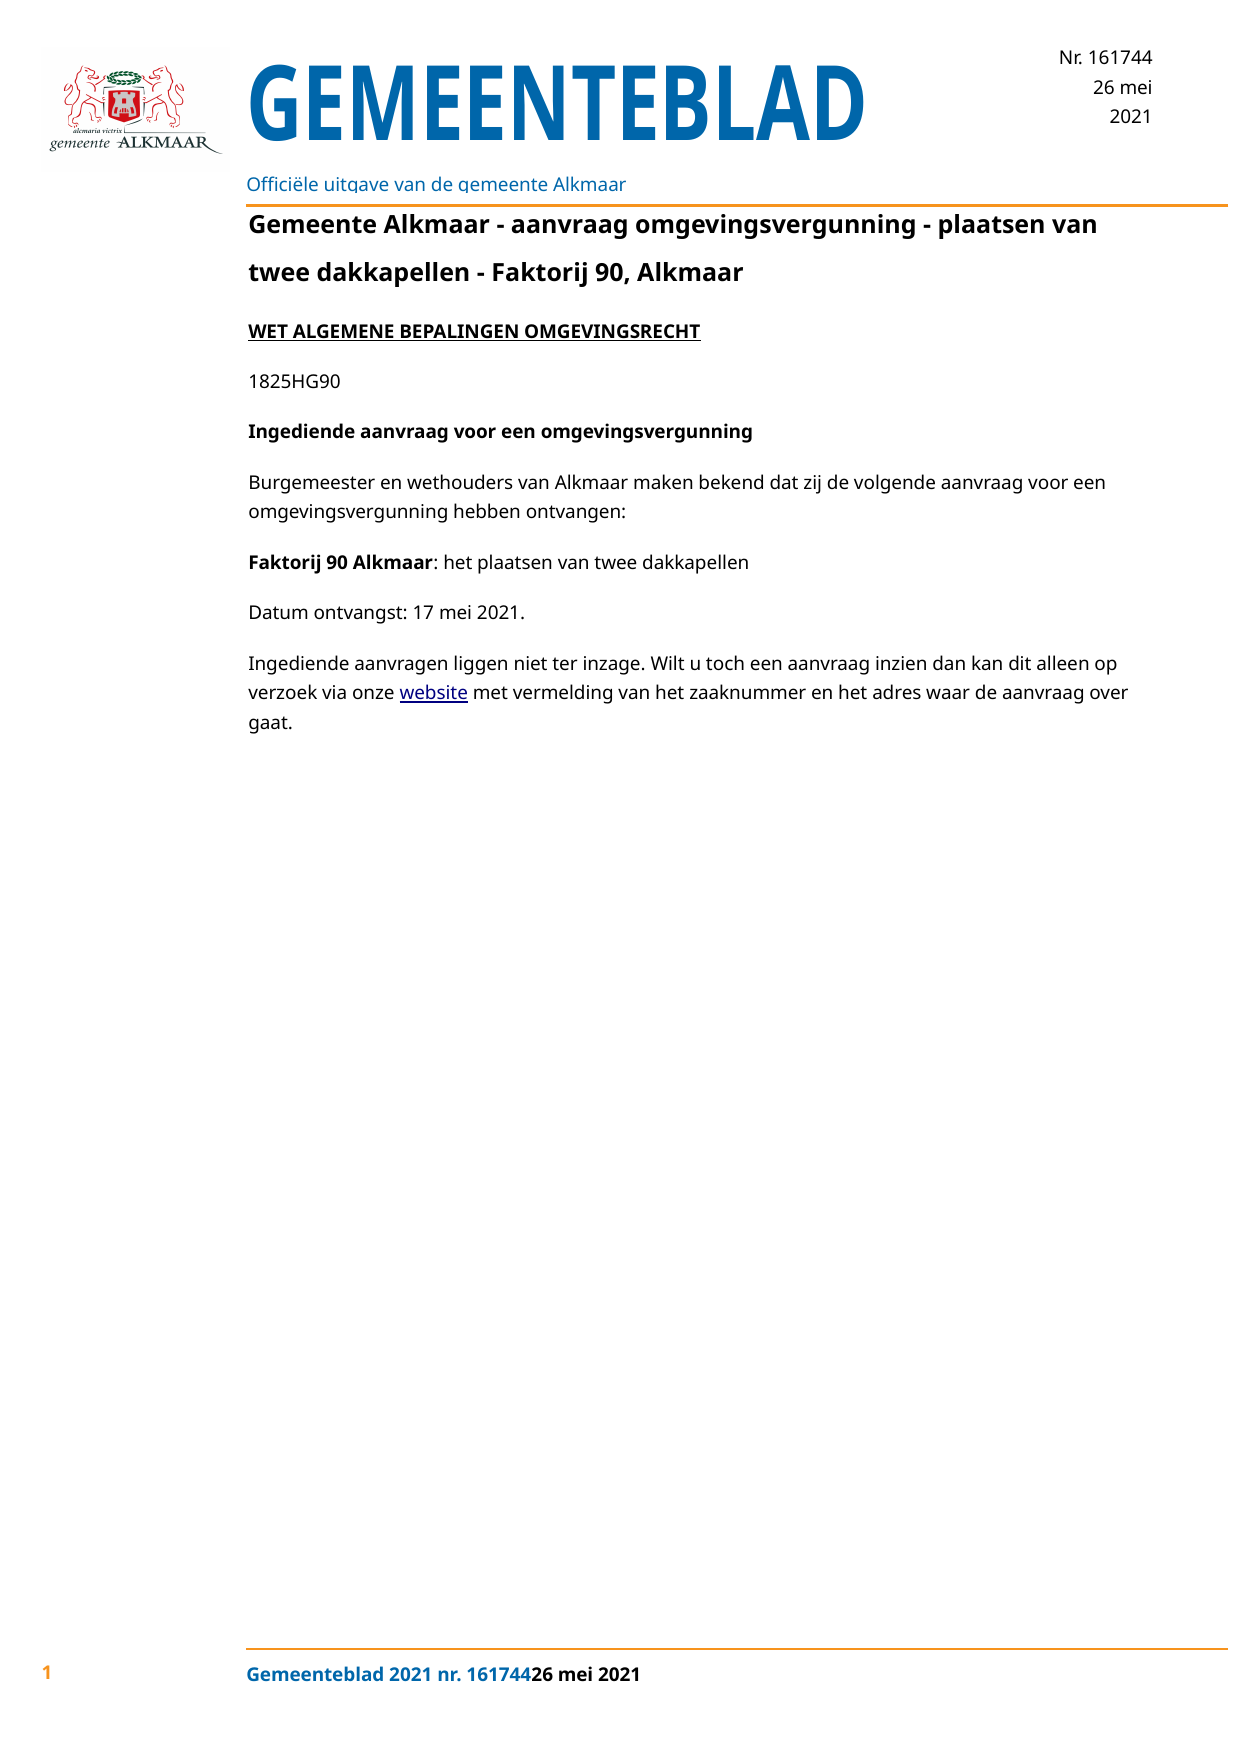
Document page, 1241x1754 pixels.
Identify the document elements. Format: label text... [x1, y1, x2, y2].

text WET ALGEMENE BEPALINGEN OMGEVINGSRECHT [248, 318, 1152, 344]
text Gemeente Alkmaar - aanvraag omgevingsvergunning - plaatsen van twee dakkapellen - Faktorij 90, Alkmaar [248, 207, 1152, 288]
text Faktorij 90 Alkmaar: het plaatsen van twee dakkapellen [248, 549, 1152, 575]
text Ingediende aanvragen liggen niet ter inzage. Wilt u toch een aanvraag inzien dan kan dit alleen op verzoek via onze website met vermelding van het zaaknummer en het adres waar de aanvraag over gaat. [248, 650, 1152, 735]
text 1825HG90 [248, 368, 1152, 394]
text Ingediende aanvraag voor een omgevingsvergunning [248, 419, 1152, 444]
text Datum ontvangst: 17 mei 2021. [248, 599, 1152, 625]
text Burgemeester en wethouders van Alkmaar maken bekend dat zij de volgende aanvraag voor een omgevingsvergunning hebben ontvangen: [248, 469, 1152, 524]
picture [41, 47, 231, 172]
